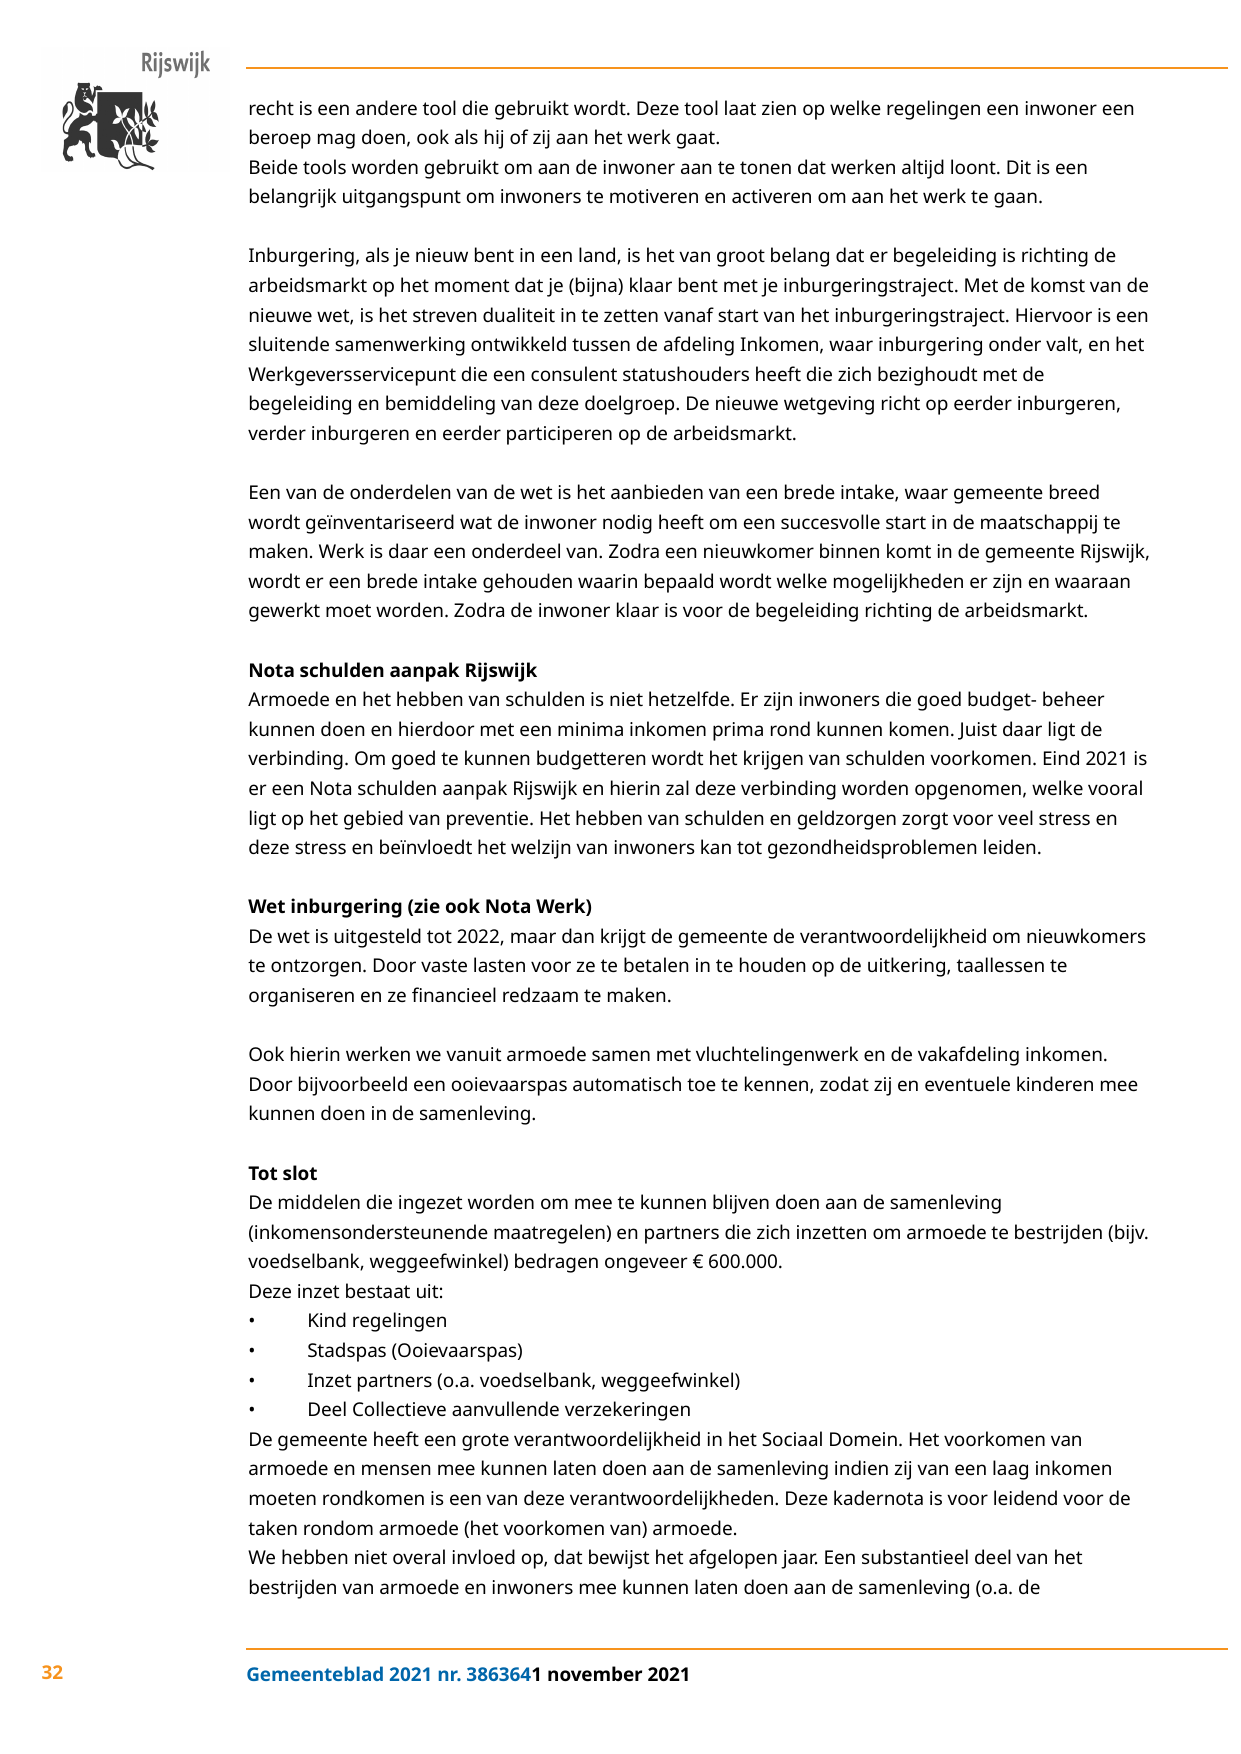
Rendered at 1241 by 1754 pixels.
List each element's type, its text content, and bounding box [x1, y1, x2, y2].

text Een van de onderdelen van de wet is het aanbieden van een brede intake, waar gemeente breed wordt geïnventariseerd wat de inwoner nodig heeft om een succesvolle start in de maatschappij te maken. Werk is daar een onderdeel van. Zodra een nieuwkomer binnen komt in de gemeente Rijswijk, wordt er een brede intake gehouden waarin bepaald wordt welke mogelijkheden er zijn en waaraan gewerkt moet worden. Zodra de inwoner klaar is voor de begeleiding richting de arbeidsmarkt. [248, 479, 1152, 623]
text Ook hierin werken we vanuit armoede samen met vluchtelingenwerk en de vakafdeling inkomen. Door bijvoorbeeld een ooievaarspas automatisch toe te kennen, zodat zij en eventuele kinderen mee kunnen doen in de samenleving. [248, 1041, 1152, 1126]
list Kind regelingen [248, 1308, 1152, 1333]
list Stadspas (Ooievaarspas) [248, 1337, 1152, 1363]
text De gemeente heeft een grote verantwoordelijkheid in het Sociaal Domein. Het voorkomen van armoede en mensen mee kunnen laten doen aan de samenleving indien zij van een laag inkomen moeten rondkomen is een van deze verantwoordelijkheden. Deze kadernota is voor leidend voor de taken rondom armoede (het voorkomen van) armoede. [248, 1426, 1152, 1541]
text Inburgering, als je nieuw bent in een land, is het van groot belang dat er begeleiding is richting de arbeidsmarkt op het moment dat je (bijna) klaar bent met je inburgeringstraject. Met de komst van de nieuwe wet, is het streven dualiteit in te zetten vanaf start van het inburgeringstraject. Hiervoor is een sluitende samenwerking ontwikkeld tussen de afdeling Inkomen, waar inburgering onder valt, en het Werkgeversservicepunt die een consulent statushouders heeft die zich bezighoudt met de begeleiding en bemiddeling van deze doelgroep. De nieuwe wetgeving richt op eerder inburgeren, verder inburgeren en eerder participeren op de arbeidsmarkt. [248, 243, 1152, 446]
list Inzet partners (o.a. voedselbank, weggeefwinkel) [248, 1367, 1152, 1393]
text Tot slot [248, 1160, 1152, 1186]
text Nota schulden aanpak Rijswijk [248, 657, 1152, 683]
text Wet inburgering (zie ook Nota Werk) [248, 893, 1152, 919]
text We hebben niet overal invloed op, dat bewijst het afgelopen jaar. Een substantieel deel van het bestrijden van armoede en inwoners mee kunnen laten doen aan de samenleving (o.a. de [248, 1544, 1152, 1600]
picture [41, 47, 231, 172]
text Beide tools worden gebruikt om aan de inwoner aan te tonen dat werken altijd loont. Dit is een belangrijk uitgangspunt om inwoners te motiveren en activeren om aan het werk te gaan. [248, 154, 1152, 209]
text De middelen die ingezet worden om mee te kunnen blijven doen aan de samenleving (inkomensondersteunende maatregelen) en partners die zich inzetten om armoede te bestrijden (bijv. voedselbank, weggeefwinkel) bedragen ongeveer € 600.000. [248, 1189, 1152, 1274]
text Armoede en het hebben van schulden is niet hetzelfde. Er zijn inwoners die goed budget- beheer kunnen doen en hierdoor met een minima inkomen prima rond kunnen komen. Juist daar ligt de verbinding. Om goed te kunnen budgetteren wordt het krijgen van schulden voorkomen. Eind 2021 is er een Nota schulden aanpak Rijswijk en hierin zal deze verbinding worden opgenomen, welke vooral ligt op het gebied van preventie. Het hebben van schulden en geldzorgen zorgt voor veel stress en deze stress en beïnvloedt het welzijn van inwoners kan tot gezondheidsproblemen leiden. [248, 686, 1152, 860]
text De wet is uitgesteld tot 2022, maar dan krijgt de gemeente de verantwoordelijkheid om nieuwkomers te ontzorgen. Door vaste lasten voor ze te betalen in te houden op de uitkering, taallessen te organiseren en ze financieel redzaam te maken. [248, 923, 1152, 1008]
list Deel Collectieve aanvullende verzekeringen [248, 1396, 1152, 1422]
text Deze inzet bestaat uit: [248, 1278, 1152, 1304]
text recht is een andere tool die gebruikt wordt. Deze tool laat zien op welke regelingen een inwoner een beroep mag doen, ook als hij of zij aan het werk gaat. [248, 95, 1152, 150]
